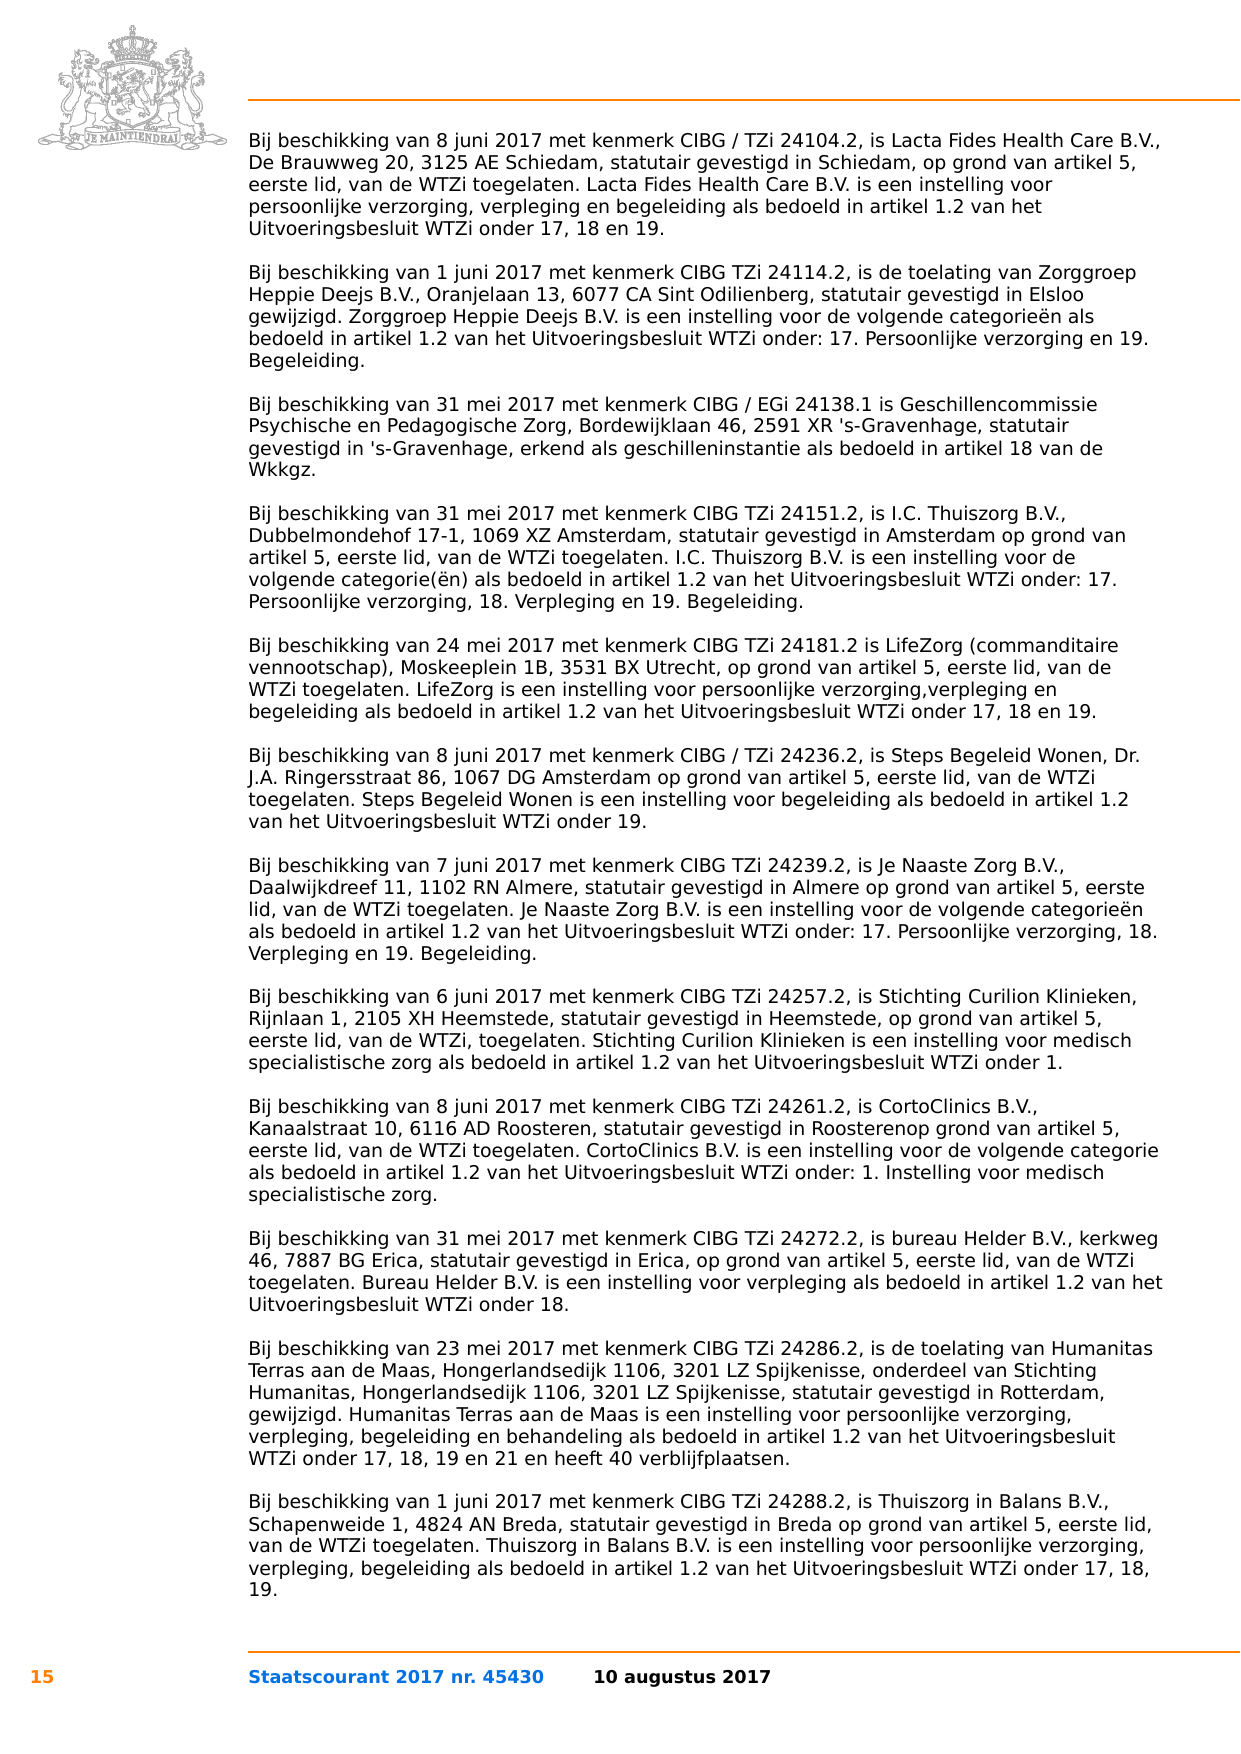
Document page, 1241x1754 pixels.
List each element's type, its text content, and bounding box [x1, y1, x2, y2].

text Bij beschikking van 1 juni 2017 met kenmerk CIBG TZi 24114.2, is de toelating van Zorggroep Heppie Deejs B.V., Oranjelaan 13, 6077 CA Sint Odilienberg, statutair gevestigd in Elsloo gewijzigd. Zorggroep Heppie Deejs B.V. is een instelling voor de volgende categorieën als bedoeld in artikel 1.2 van het Uitvoeringsbesluit WTZi onder: 17. Persoonlijke verzorging en 19. Begeleiding. [248, 262, 1163, 372]
text Bij beschikking van 31 mei 2017 met kenmerk CIBG TZi 24151.2, is I.C. Thuiszorg B.V., Dubbelmondehof 17-1, 1069 XZ Amsterdam, statutair gevestigd in Amsterdam op grond van artikel 5, eerste lid, van de WTZi toegelaten. I.C. Thuiszorg B.V. is een instelling voor de volgende categorie(ën) als bedoeld in artikel 1.2 van het Uitvoeringsbesluit WTZi onder: 17. Persoonlijke verzorging, 18. Verpleging en 19. Begeleiding. [248, 503, 1163, 613]
picture [38, 25, 227, 150]
text Bij beschikking van 23 mei 2017 met kenmerk CIBG TZi 24286.2, is de toelating van Humanitas Terras aan de Maas, Hongerlandsedijk 1106, 3201 LZ Spijkenisse, onderdeel van Stichting Humanitas, Hongerlandsedijk 1106, 3201 LZ Spijkenisse, statutair gevestigd in Rotterdam, gewijzigd. Humanitas Terras aan de Maas is een instelling voor persoonlijke verzorging, verpleging, begeleiding en behandeling als bedoeld in artikel 1.2 van het Uitvoeringsbesluit WTZi onder 17, 18, 19 en 21 en heeft 40 verblijfplaatsen. [248, 1338, 1163, 1469]
text Bij beschikking van 31 mei 2017 met kenmerk CIBG / EGi 24138.1 is Geschillencommissie Psychische en Pedagogische Zorg, Bordewijklaan 46, 2591 XR 's-Gravenhage, statutair gevestigd in 's-Gravenhage, erkend als geschilleninstantie als bedoeld in artikel 18 van de Wkkgz. [248, 393, 1163, 481]
text Bij beschikking van 8 juni 2017 met kenmerk CIBG / TZi 24236.2, is Steps Begeleid Wonen, Dr. J.A. Ringersstraat 86, 1067 DG Amsterdam op grond van artikel 5, eerste lid, van de WTZi toegelaten. Steps Begeleid Wonen is een instelling voor begeleiding als bedoeld in artikel 1.2 van het Uitvoeringsbesluit WTZi onder 19. [248, 745, 1163, 833]
text Bij beschikking van 8 juni 2017 met kenmerk CIBG TZi 24261.2, is CortoClinics B.V., Kanaalstraat 10, 6116 AD Roosteren, statutair gevestigd in Roosterenop grond van artikel 5, eerste lid, van de WTZi toegelaten. CortoClinics B.V. is een instelling voor de volgende categorie als bedoeld in artikel 1.2 van het Uitvoeringsbesluit WTZi onder: 1. Instelling voor medisch specialistische zorg. [248, 1096, 1163, 1206]
text Bij beschikking van 7 juni 2017 met kenmerk CIBG TZi 24239.2, is Je Naaste Zorg B.V., Daalwijkdreef 11, 1102 RN Almere, statutair gevestigd in Almere op grond van artikel 5, eerste lid, van de WTZi toegelaten. Je Naaste Zorg B.V. is een instelling voor de volgende categorieën als bedoeld in artikel 1.2 van het Uitvoeringsbesluit WTZi onder: 17. Persoonlijke verzorging, 18. Verpleging en 19. Begeleiding. [248, 854, 1163, 964]
text Bij beschikking van 31 mei 2017 met kenmerk CIBG TZi 24272.2, is bureau Helder B.V., kerkweg 46, 7887 BG Erica, statutair gevestigd in Erica, op grond van artikel 5, eerste lid, van de WTZi toegelaten. Bureau Helder B.V. is een instelling voor verpleging als bedoeld in artikel 1.2 van het Uitvoeringsbesluit WTZi onder 18. [248, 1228, 1163, 1316]
text Bij beschikking van 24 mei 2017 met kenmerk CIBG TZi 24181.2 is LifeZorg (commanditaire vennootschap), Moskeeplein 1B, 3531 BX Utrecht, op grond van artikel 5, eerste lid, van de WTZi toegelaten. LifeZorg is een instelling voor persoonlijke verzorging,verpleging en begeleiding als bedoeld in artikel 1.2 van het Uitvoeringsbesluit WTZi onder 17, 18 en 19. [248, 635, 1163, 723]
text Bij beschikking van 6 juni 2017 met kenmerk CIBG TZi 24257.2, is Stichting Curilion Klinieken, Rijnlaan 1, 2105 XH Heemstede, statutair gevestigd in Heemstede, op grond van artikel 5, eerste lid, van de WTZi, toegelaten. Stichting Curilion Klinieken is een instelling voor medisch specialistische zorg als bedoeld in artikel 1.2 van het Uitvoeringsbesluit WTZi onder 1. [248, 986, 1163, 1074]
text Bij beschikking van 8 juni 2017 met kenmerk CIBG / TZi 24104.2, is Lacta Fides Health Care B.V., De Brauwweg 20, 3125 AE Schiedam, statutair gevestigd in Schiedam, op grond van artikel 5, eerste lid, van de WTZi toegelaten. Lacta Fides Health Care B.V. is een instelling voor persoonlijke verzorging, verpleging en begeleiding als bedoeld in artikel 1.2 van het Uitvoeringsbesluit WTZi onder 17, 18 en 19. [248, 130, 1163, 240]
text Bij beschikking van 1 juni 2017 met kenmerk CIBG TZi 24288.2, is Thuiszorg in Balans B.V., Schapenweide 1, 4824 AN Breda, statutair gevestigd in Breda op grond van artikel 5, eerste lid, van de WTZi toegelaten. Thuiszorg in Balans B.V. is een instelling voor persoonlijke verzorging, verpleging, begeleiding als bedoeld in artikel 1.2 van het Uitvoeringsbesluit WTZi onder 17, 18, 19. [248, 1491, 1163, 1601]
